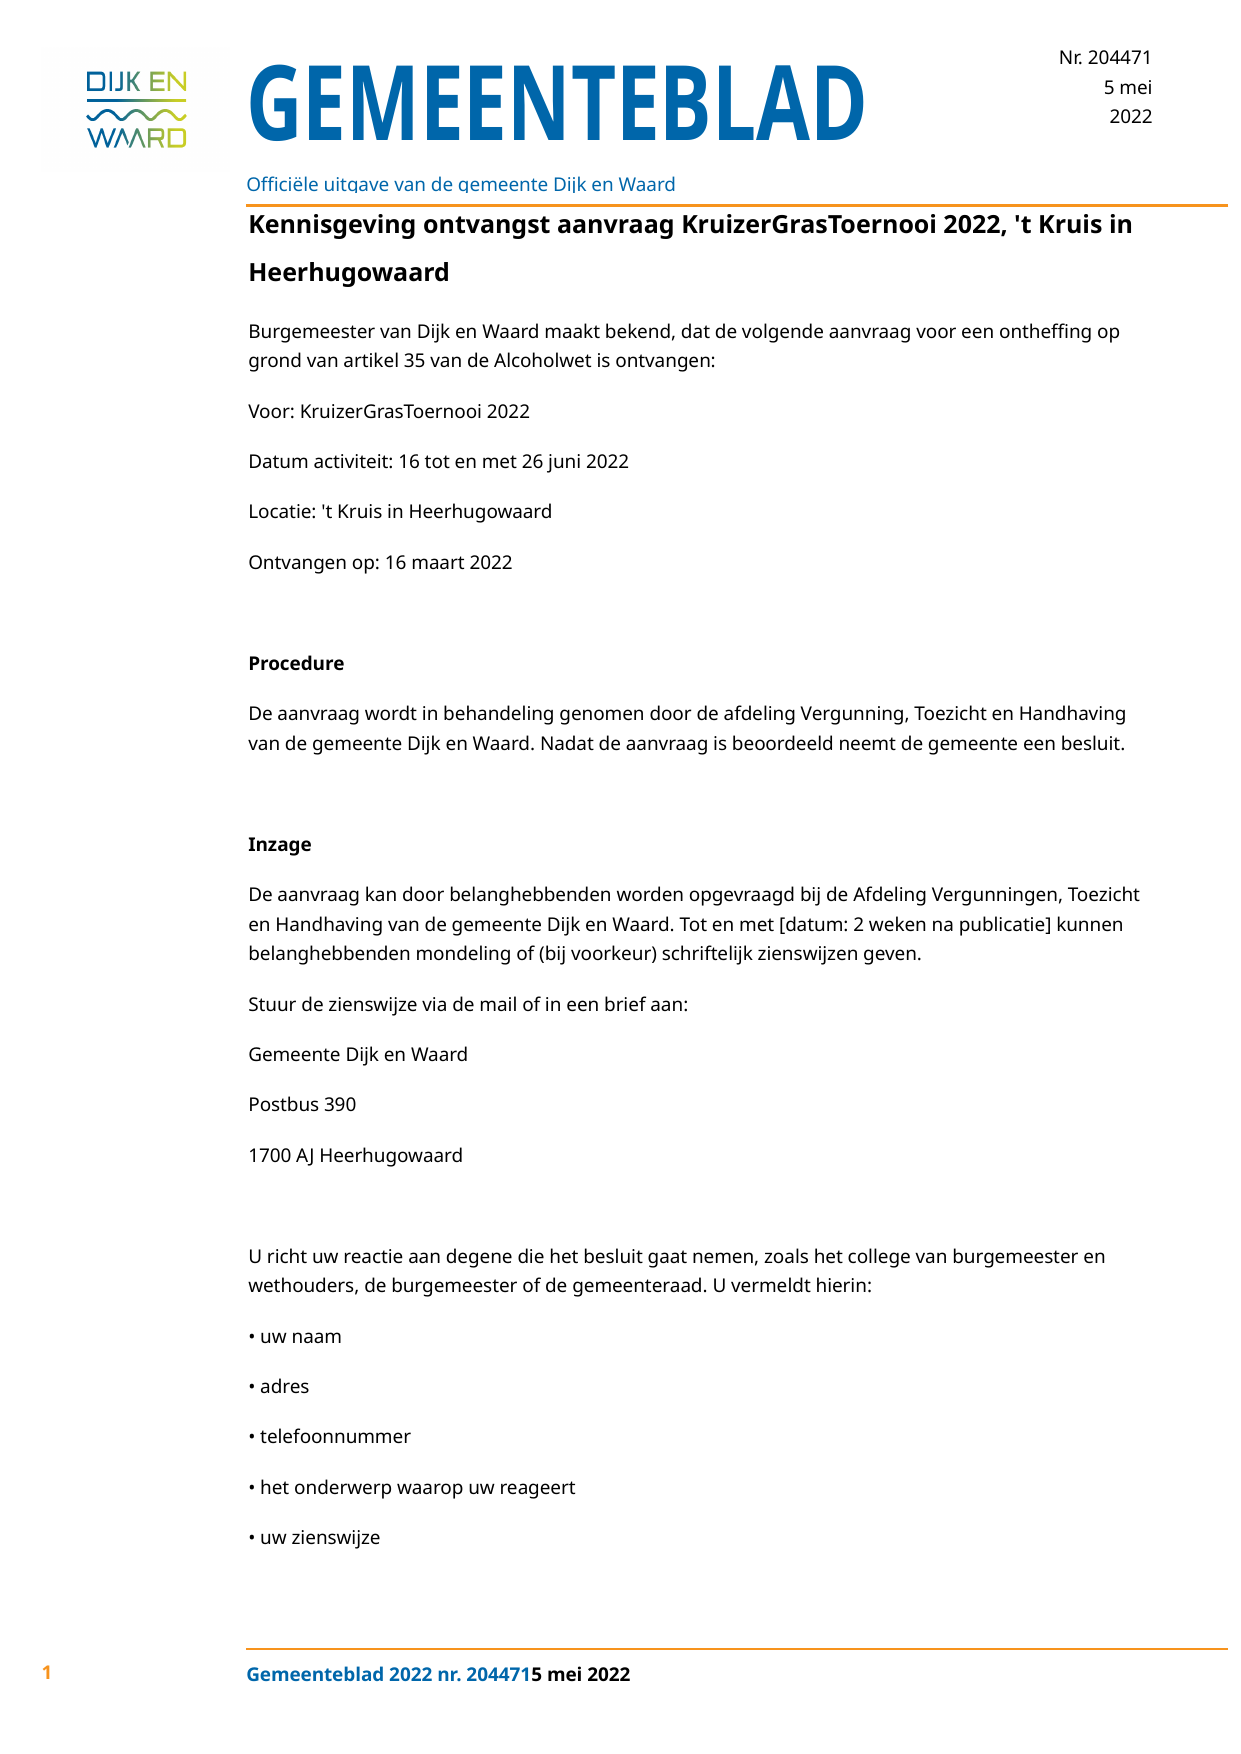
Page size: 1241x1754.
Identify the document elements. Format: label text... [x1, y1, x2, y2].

text Locatie: 't Kruis in Heerhugowaard [248, 499, 1152, 524]
picture [41, 47, 231, 172]
text Voor: KruizerGrasToernooi 2022 [248, 398, 1152, 424]
text De aanvraag kan door belanghebbenden worden opgevraagd bij de Afdeling Vergunningen, Toezicht en Handhaving van de gemeente Dijk en Waard. Tot en met [datum: 2 weken na publicatie] kunnen belanghebbenden mondeling of (bij voorkeur) schriftelijk zienswijzen geven. [248, 881, 1152, 966]
text Datum activiteit: 16 tot en met 26 juni 2022 [248, 448, 1152, 474]
text Kennisgeving ontvangst aanvraag KruizerGrasToernooi 2022, 't Kruis in Heerhugowaard [248, 207, 1152, 288]
text U richt uw reactie aan degene die het besluit gaat nemen, zoals het college van burgemeester en wethouders, de burgemeester of de gemeenteraad. U vermeldt hierin: [248, 1243, 1152, 1298]
text Inzage [248, 831, 1152, 857]
text Gemeente Dijk en Waard [248, 1041, 1152, 1067]
text • uw naam [248, 1323, 1152, 1349]
text Procedure [248, 650, 1152, 676]
text Burgemeester van Dijk en Waard maakt bekend, dat de volgende aanvraag voor een ontheffing op grond van artikel 35 van de Alcoholwet is ontvangen: [248, 318, 1152, 373]
text 1700 AJ Heerhugowaard [248, 1142, 1152, 1168]
text Stuur de zienswijze via de mail of in een brief aan: [248, 991, 1152, 1017]
text • telefoonnummer [248, 1424, 1152, 1449]
text Ontvangen op: 16 maart 2022 [248, 549, 1152, 575]
text • het onderwerp waarop uw reageert [248, 1474, 1152, 1500]
text • adres [248, 1373, 1152, 1399]
text De aanvraag wordt in behandeling genomen door de afdeling Vergunning, Toezicht en Handhaving van de gemeente Dijk en Waard. Nadat de aanvraag is beoordeeld neemt de gemeente een besluit. [248, 700, 1152, 756]
text • uw zienswijze [248, 1524, 1152, 1550]
text Postbus 390 [248, 1092, 1152, 1117]
